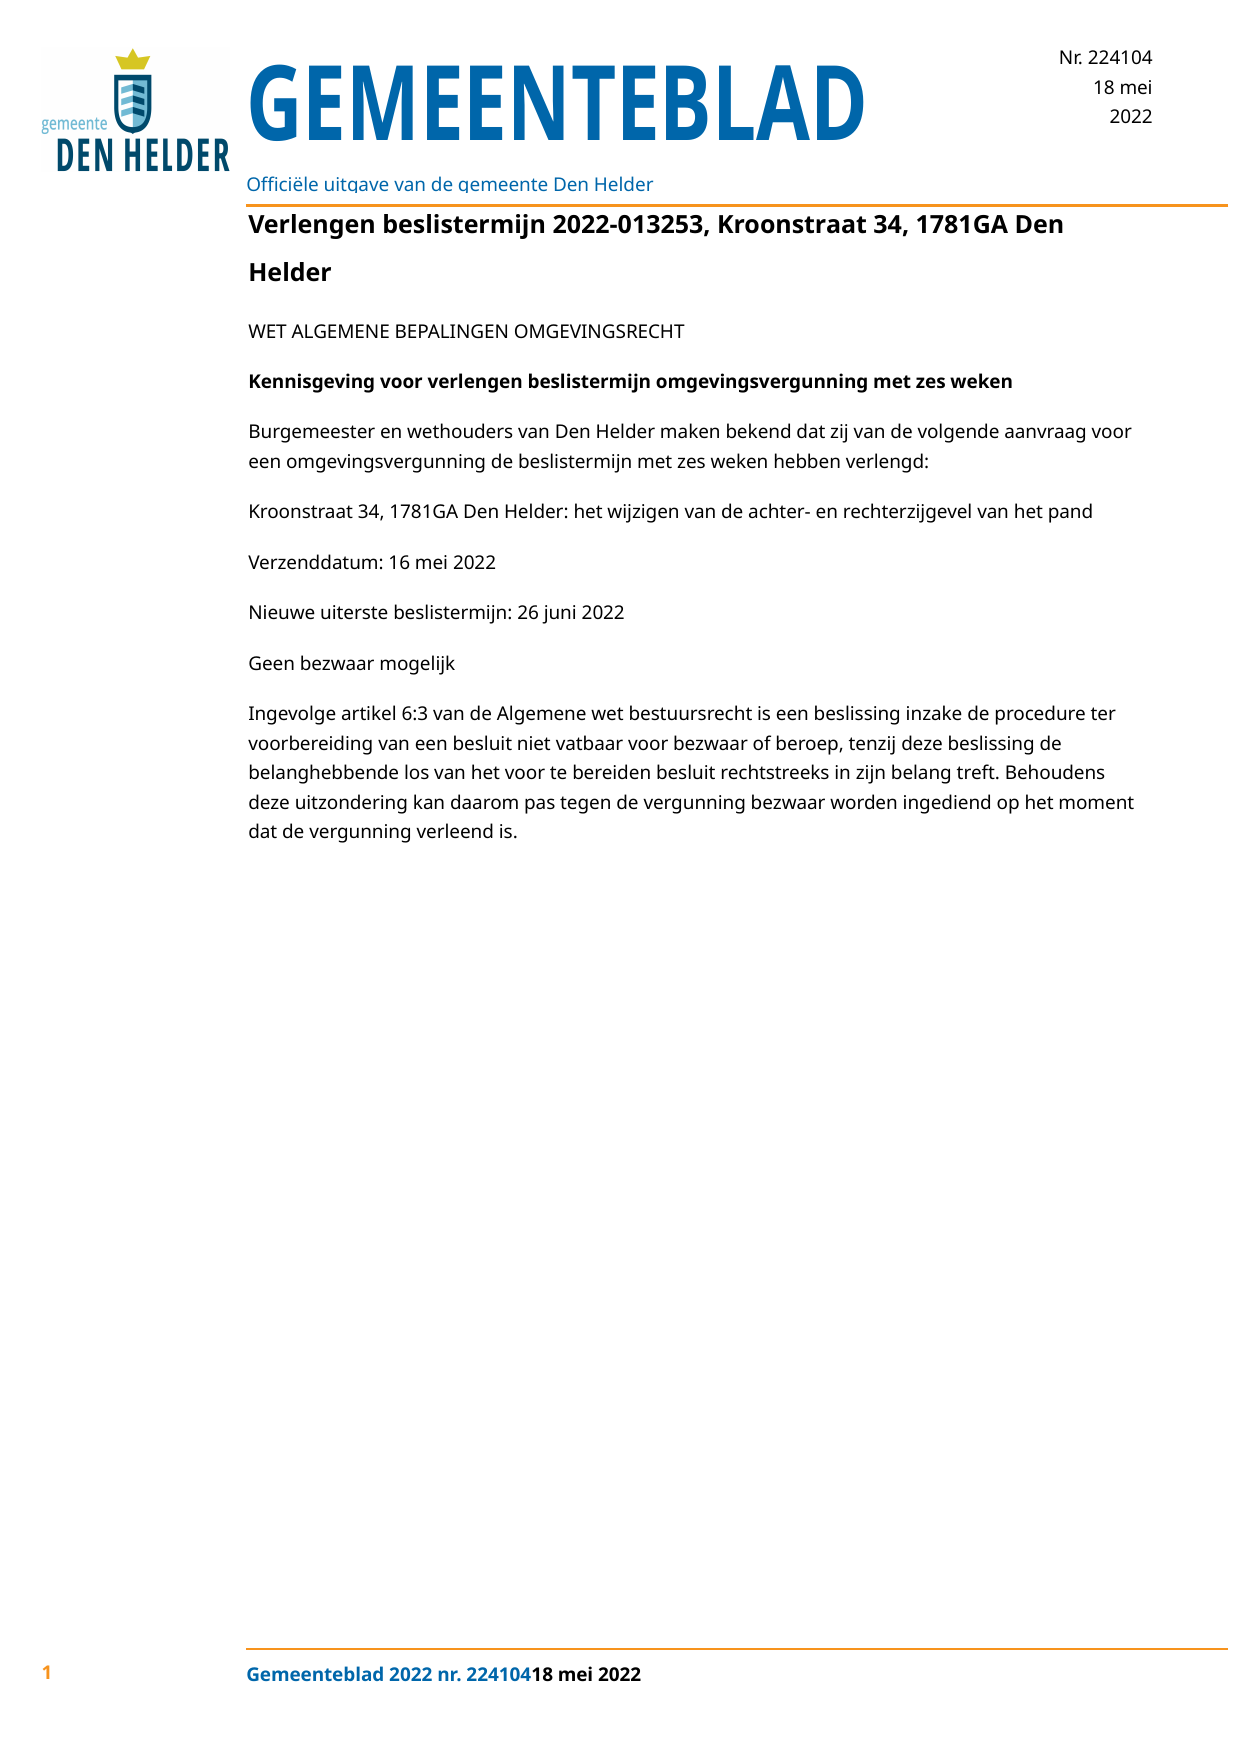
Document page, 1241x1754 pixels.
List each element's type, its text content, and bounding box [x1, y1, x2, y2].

text WET ALGEMENE BEPALINGEN OMGEVINGSRECHT [248, 318, 1152, 344]
text Geen bezwaar mogelijk [248, 650, 1152, 676]
text Ingevolge artikel 6:3 van de Algemene wet bestuursrecht is een beslissing inzake de procedure ter voorbereiding van een besluit niet vatbaar voor bezwaar of beroep, tenzij deze beslissing de belanghebbende los van het voor te bereiden besluit rechtstreeks in zijn belang treft. Behoudens deze uitzondering kan daarom pas tegen de vergunning bezwaar worden ingediend op het moment dat de vergunning verleend is. [248, 700, 1152, 844]
picture [182, 144, 187, 165]
text Kroonstraat 34, 1781GA Den Helder: het wijzigen van de achter- en rechterzijgevel van het pand [248, 499, 1152, 524]
picture [63, 144, 68, 165]
text Nieuwe uiterste beslistermijn: 26 juni 2022 [248, 599, 1152, 625]
picture [100, 154, 106, 172]
text Verlengen beslistermijn 2022-013253, Kroonstraat 34, 1781GA Den Helder [248, 207, 1152, 288]
picture [130, 157, 135, 172]
text Kennisgeving voor verlengen beslistermijn omgevingsvergunning met zes weken [248, 368, 1152, 394]
text Verzenddatum: 16 mei 2022 [248, 549, 1152, 575]
text Burgemeester en wethouders van Den Helder maken bekend dat zij van de volgende aanvraag voor een omgevingsvergunning de beslistermijn met zes weken hebben verlengd: [248, 419, 1152, 474]
picture [41, 47, 231, 172]
picture [220, 160, 224, 172]
